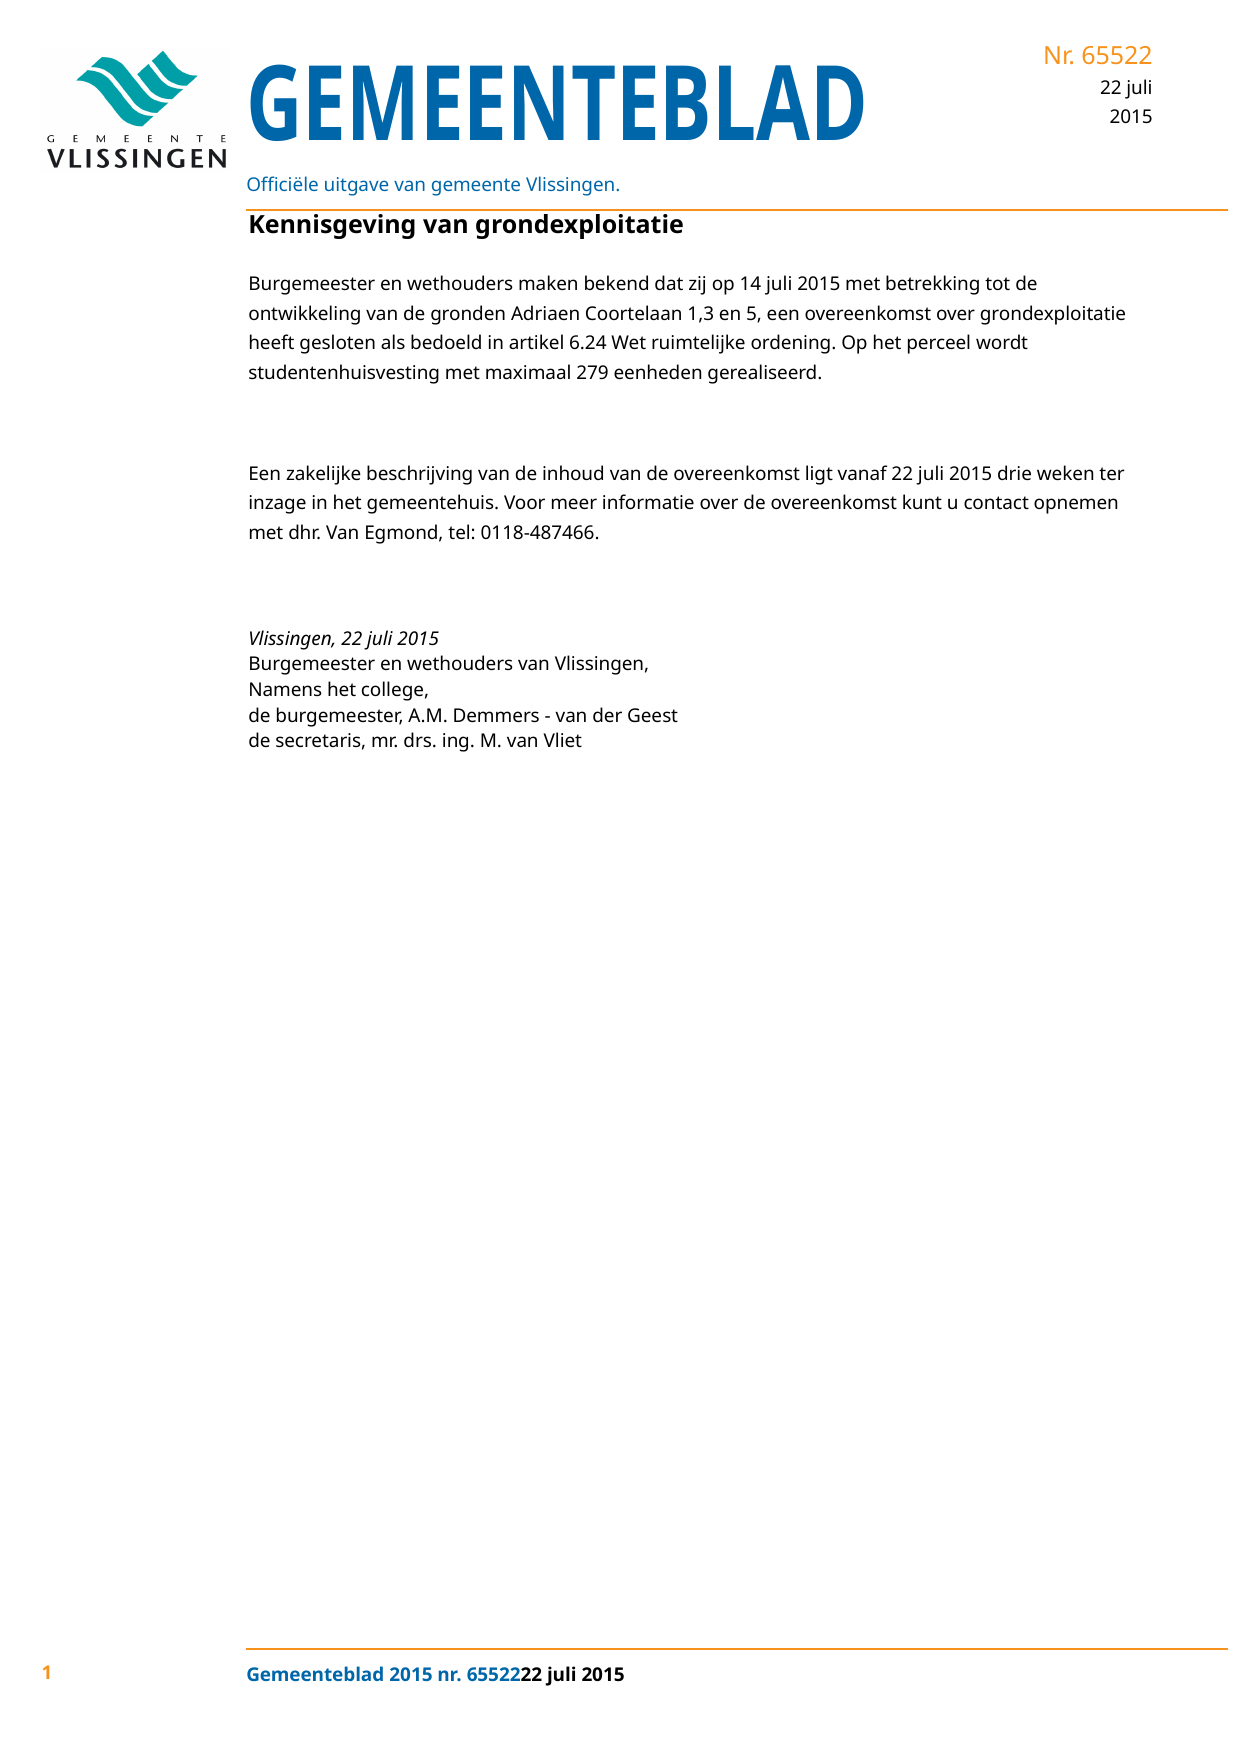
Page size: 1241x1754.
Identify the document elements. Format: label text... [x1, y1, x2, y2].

text Kennisgeving van grondexploitatie [248, 211, 1152, 241]
text de burgemeester, A.M. Demmers - van der Geest [248, 702, 1152, 728]
text Burgemeester en wethouders maken bekend dat zij op 14 juli 2015 met betrekking tot de ontwikkeling van de gronden Adriaen Coortelaan 1,3 en 5, een overeenkomst over grondexploitatie heeft gesloten als bedoeld in artikel 6.24 Wet ruimtelijke ordening. Op het perceel wordt studentenhuisvesting met maximaal 279 eenheden gerealiseerd. [248, 270, 1152, 385]
text Een zakelijke beschrijving van de inhoud van de overeenkomst ligt vanaf 22 juli 2015 drie weken ter inzage in het gemeentehuis. Voor meer informatie over de overeenkomst kunt u contact opnemen met dhr. Van Egmond, tel: 0118-487466. [248, 460, 1152, 545]
text de secretaris, mr. drs. ing. M. van Vliet [248, 728, 1152, 753]
text Burgemeester en wethouders van Vlissingen, [248, 651, 1152, 676]
text Namens het college, [248, 676, 1152, 702]
text Vlissingen, 22 juli 2015 [248, 625, 1152, 651]
picture [41, 47, 231, 172]
